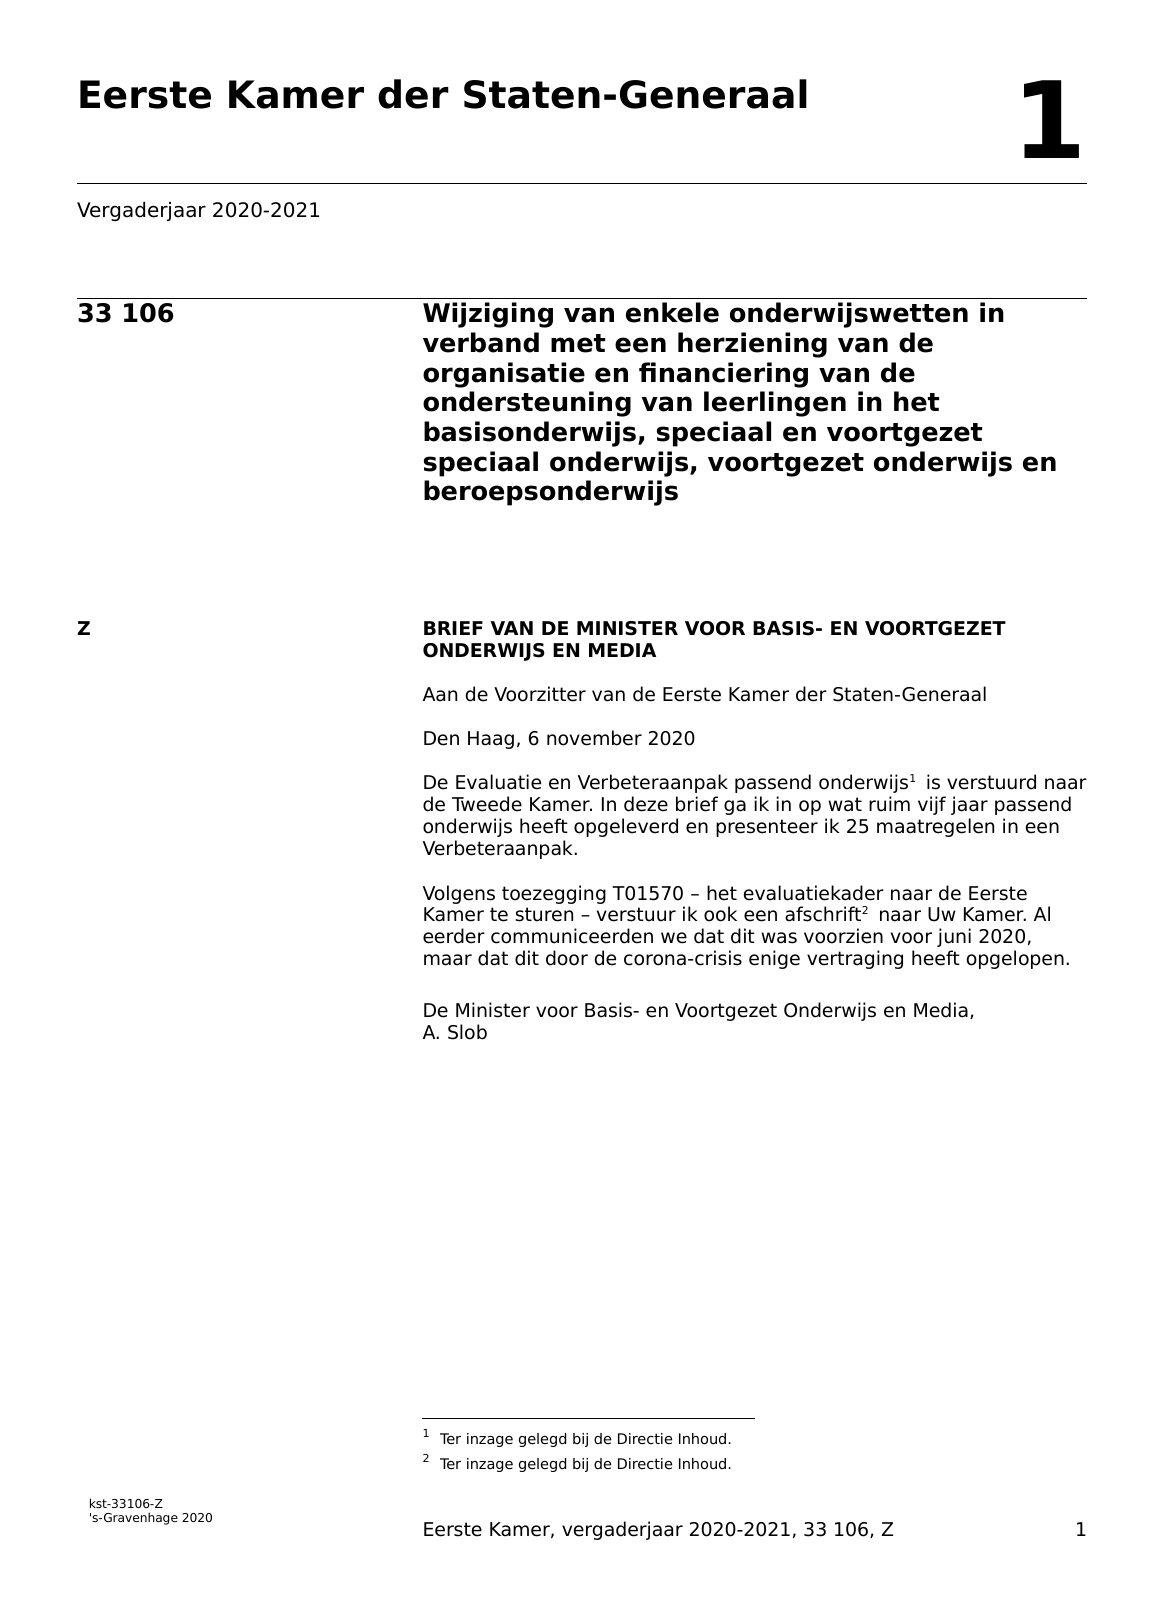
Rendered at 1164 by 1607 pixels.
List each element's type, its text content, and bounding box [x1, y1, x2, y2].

table_header Eerste Kamer der Staten-Generaal [77, 59, 886, 183]
subtitle 33 106 Wijziging van enkele onderwijswetten in verband met een herziening van de organisatie en financiering van de ondersteuning van leerlingen in het basisonderwijs, speciaal en voortgezet speciaal onderwijs, voortgezet onderwijs en beroepsonderwijs [77, 299, 1087, 507]
text Ter inzage gelegd bij de Directie Inhoud. [422, 1427, 1087, 1449]
text kst-33106-Z [88, 1497, 323, 1511]
table_header 1 [886, 59, 1087, 183]
table_cell Vergaderjaar 2020-2021 [77, 184, 1087, 298]
text Den Haag, 6 november 2020 [422, 728, 1087, 750]
text Aan de Voorzitter van de Eerste Kamer der Staten-Generaal [422, 684, 1087, 706]
text Volgens toezegging T01570 – het evaluatiekader naar de Eerste Kamer te sturen – verstuur ik ook een afschrift naar Uw Kamer. Al eerder communiceerden we dat dit was voorzien voor juni 2020, maar dat dit door de corona-crisis enige vertraging heeft opgelopen. [422, 882, 1087, 970]
text Ter inzage gelegd bij de Directie Inhoud. [422, 1452, 1087, 1474]
text 's-Gravenhage 2020 [88, 1511, 323, 1525]
subtitle Z BRIEF VAN DE MINISTER VOOR BASIS- EN VOORTGEZET ONDERWIJS EN MEDIA [77, 618, 1087, 662]
text De Evaluatie en Verbeteraanpak passend onderwijs is verstuurd naar de Tweede Kamer. In deze brief ga ik in op wat ruim vijf jaar passend onderwijs heeft opgeleverd en presenteer ik 25 maatregelen in een Verbeteraanpak. [422, 772, 1087, 860]
text De Minister voor Basis- en Voortgezet Onderwijs en Media, A. Slob [422, 1000, 1087, 1044]
